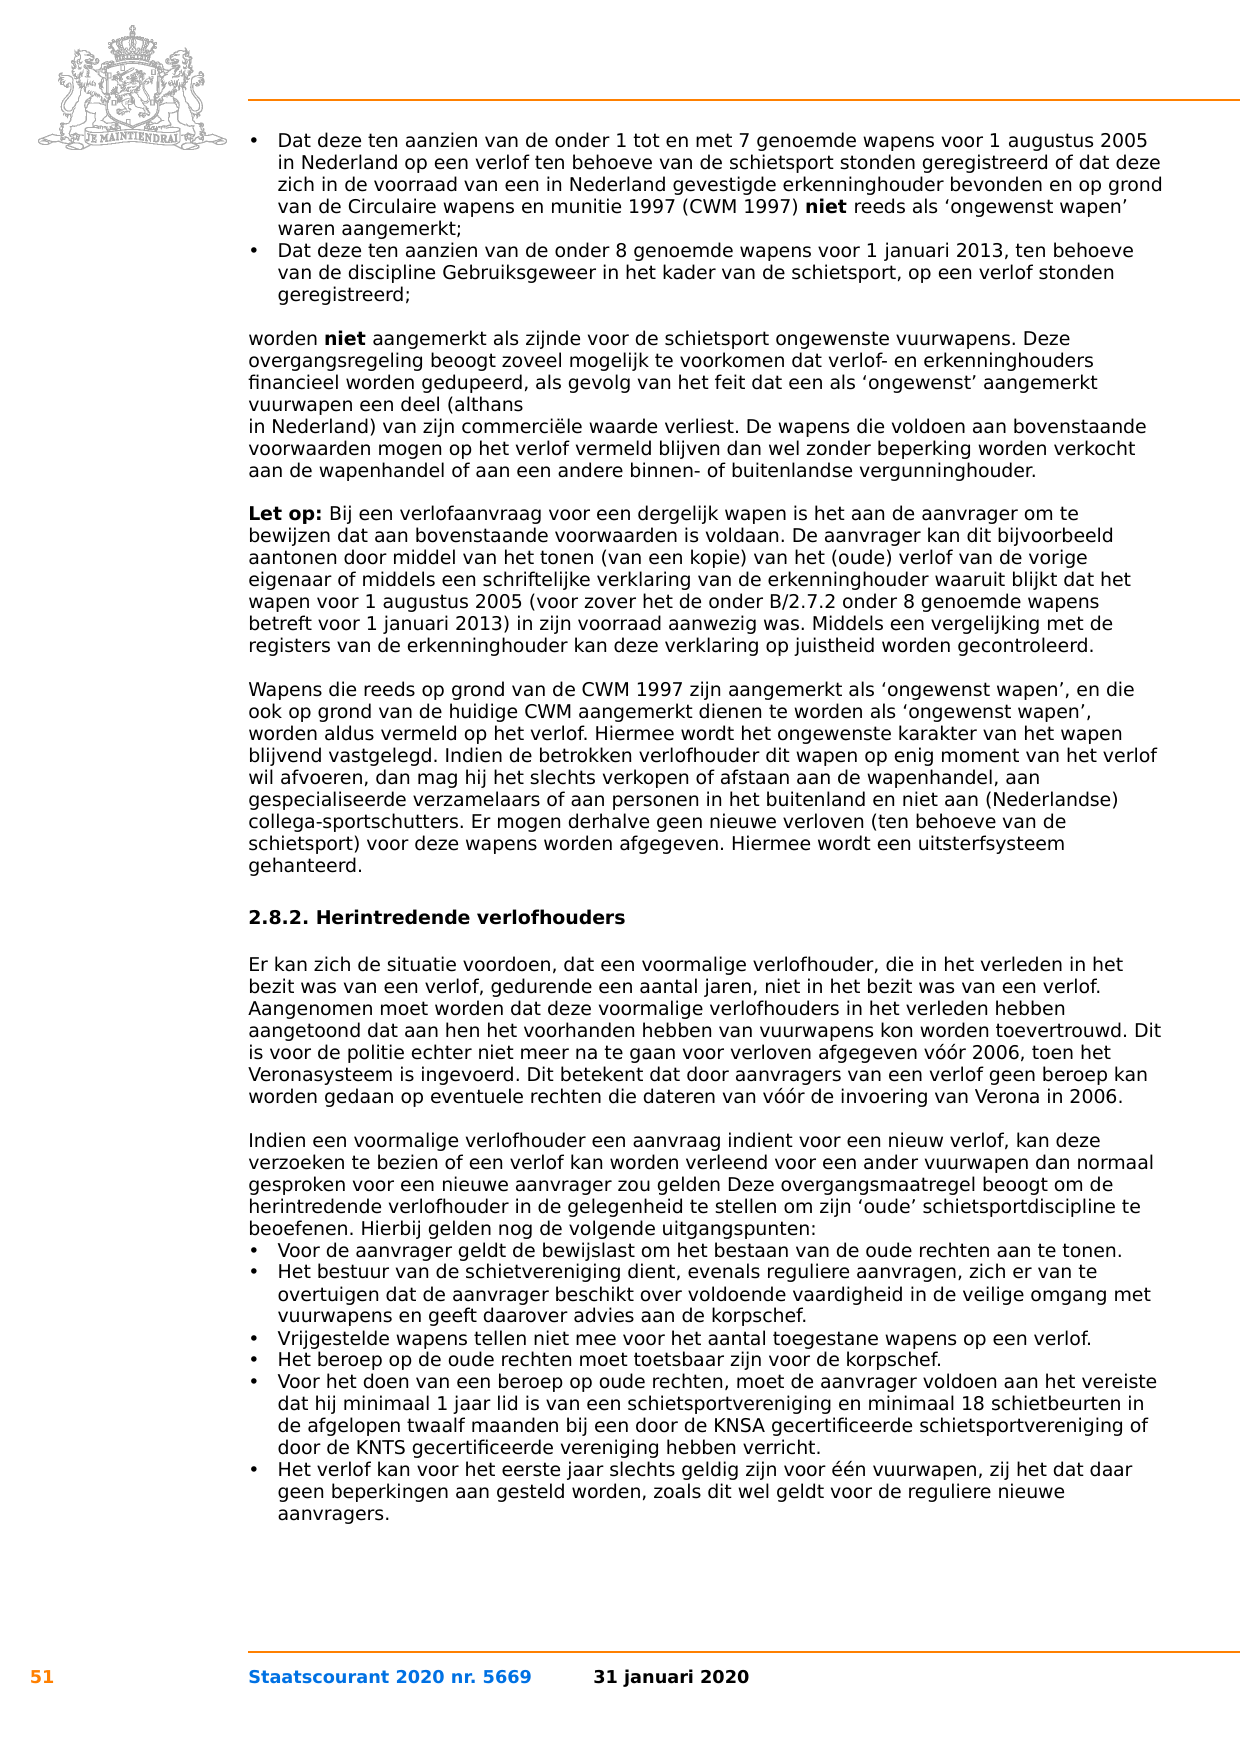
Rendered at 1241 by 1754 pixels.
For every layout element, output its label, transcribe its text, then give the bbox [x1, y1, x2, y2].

text • Dat deze ten aanzien van de onder 8 genoemde wapens voor 1 januari 2013, ten behoeve van de discipline Gebruiksgeweer in het kader van de schietsport, op een verlof stonden geregistreerd; [248, 240, 1163, 306]
subtitle 2.8.2. Herintredende verlofhouders [248, 907, 1163, 929]
text Indien een voormalige verlofhouder een aanvraag indient voor een nieuw verlof, kan deze verzoeken te bezien of een verlof kan worden verleend voor een ander vuurwapen dan normaal gesproken voor een nieuwe aanvrager zou gelden Deze overgangsmaatregel beoogt om de herintredende verlofhouder in de gelegenheid te stellen om zijn ‘oude’ schietsportdiscipline te beoefenen. Hierbij gelden nog de volgende uitgangspunten: [248, 1129, 1163, 1239]
text Wapens die reeds op grond van de CWM 1997 zijn aangemerkt als ‘ongewenst wapen’, en die ook op grond van de huidige CWM aangemerkt dienen te worden als ‘ongewenst wapen’, worden aldus vermeld op het verlof. Hiermee wordt het ongewenste karakter van het wapen blijvend vastgelegd. Indien de betrokken verlofhouder dit wapen op enig moment van het verlof wil afvoeren, dan mag hij het slechts verkopen of afstaan aan de wapenhandel, aan gespecialiseerde verzamelaars of aan personen in het buitenland en niet aan (Nederlandse) collega-sportschutters. Er mogen derhalve geen nieuwe verloven (ten behoeve van de schietsport) voor deze wapens worden afgegeven. Hiermee wordt een uitsterfsysteem gehanteerd. [248, 679, 1163, 877]
text worden niet aangemerkt als zijnde voor de schietsport ongewenste vuurwapens. Deze overgangsregeling beoogt zoveel mogelijk te voorkomen dat verlof- en erkenninghouders financieel worden gedupeerd, als gevolg van het feit dat een als ‘ongewenst’ aangemerkt vuurwapen een deel (althans [248, 328, 1163, 416]
text Er kan zich de situatie voordoen, dat een voormalige verlofhouder, die in het verleden in het bezit was van een verlof, gedurende een aantal jaren, niet in het bezit was van een verlof. Aangenomen moet worden dat deze voormalige verlofhouders in het verleden hebben aangetoond dat aan hen het voorhanden hebben van vuurwapens kon worden toevertrouwd. Dit is voor de politie echter niet meer na te gaan voor verloven afgegeven vóór 2006, toen het Veronasysteem is ingevoerd. Dit betekent dat door aanvragers van een verlof geen beroep kan worden gedaan op eventuele rechten die dateren van vóór de invoering van Verona in 2006. [248, 954, 1163, 1108]
text • Voor de aanvrager geldt de bewijslast om het bestaan van de oude rechten aan te tonen. [248, 1239, 1163, 1261]
text Let op: Bij een verlofaanvraag voor een dergelijk wapen is het aan de aanvrager om te bewijzen dat aan bovenstaande voorwaarden is voldaan. De aanvrager kan dit bijvoorbeeld aantonen door middel van het tonen (van een kopie) van het (oude) verlof van de vorige eigenaar of middels een schriftelijke verklaring van de erkenninghouder waaruit blijkt dat het wapen voor 1 augustus 2005 (voor zover het de onder B/2.7.2 onder 8 genoemde wapens betreft voor 1 januari 2013) in zijn voorraad aanwezig was. Middels een vergelijking met de registers van de erkenninghouder kan deze verklaring op juistheid worden gecontroleerd. [248, 503, 1163, 657]
text • Het bestuur van de schietvereniging dient, evenals reguliere aanvragen, zich er van te overtuigen dat de aanvrager beschikt over voldoende vaardigheid in de veilige omgang met vuurwapens en geeft daarover advies aan de korpschef. [248, 1261, 1163, 1327]
text • Voor het doen van een beroep op oude rechten, moet de aanvrager voldoen aan het vereiste dat hij minimaal 1 jaar lid is van een schietsportvereniging en minimaal 18 schietbeurten in de afgelopen twaalf maanden bij een door de KNSA gecertificeerde schietsportvereniging of door de KNTS gecertificeerde vereniging hebben verricht. [248, 1371, 1163, 1459]
text • Vrijgestelde wapens tellen niet mee voor het aantal toegestane wapens op een verlof. [248, 1327, 1163, 1349]
text in Nederland) van zijn commerciële waarde verliest. De wapens die voldoen aan bovenstaande voorwaarden mogen op het verlof vermeld blijven dan wel zonder beperking worden verkocht aan de wapenhandel of aan een andere binnen- of buitenlandse vergunninghouder. [248, 416, 1163, 481]
picture [38, 25, 227, 150]
text • Dat deze ten aanzien van de onder 1 tot en met 7 genoemde wapens voor 1 augustus 2005 in Nederland op een verlof ten behoeve van de schietsport stonden geregistreerd of dat deze zich in de voorraad van een in Nederland gevestigde erkenninghouder bevonden en op grond van de Circulaire wapens en munitie 1997 (CWM 1997) niet reeds als ‘ongewenst wapen’ waren aangemerkt; [248, 130, 1163, 240]
text • Het beroep op de oude rechten moet toetsbaar zijn voor de korpschef. [248, 1349, 1163, 1371]
text • Het verlof kan voor het eerste jaar slechts geldig zijn voor één vuurwapen, zij het dat daar geen beperkingen aan gesteld worden, zoals dit wel geldt voor de reguliere nieuwe aanvragers. [248, 1459, 1163, 1525]
